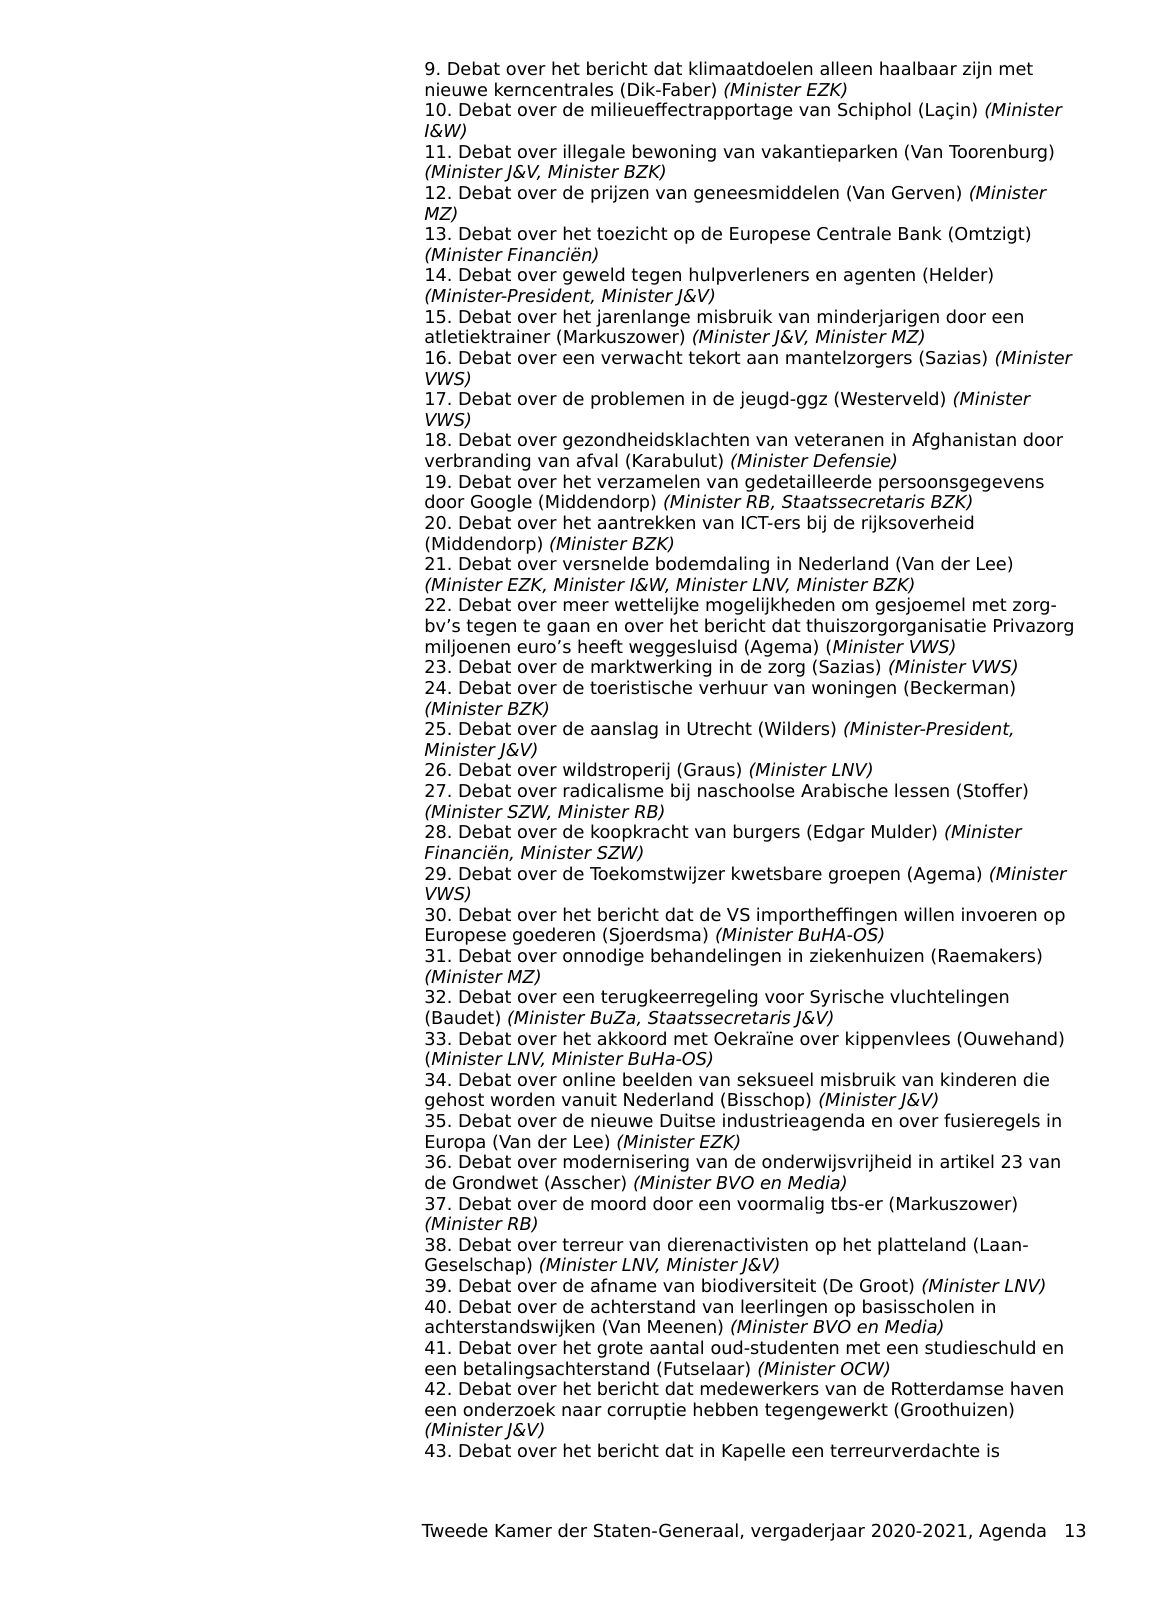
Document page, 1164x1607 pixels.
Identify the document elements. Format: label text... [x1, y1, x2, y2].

table_cell [77, 142, 401, 183]
table_cell [77, 1070, 401, 1111]
table_cell [77, 59, 401, 100]
table_cell [77, 348, 401, 389]
table_cell 28. Debat over de koopkracht van burgers (Edgar Mulder) (Minister Financiën, Minister SZW) [418, 822, 1087, 863]
table_cell [77, 760, 401, 781]
table_cell 26. Debat over wildstroperij (Graus) (Minister LNV) [418, 760, 1087, 781]
table_cell [77, 864, 401, 905]
table_cell [77, 265, 401, 307]
table_cell 32. Debat over een terugkeerregeling voor Syrische vluchtelingen (Baudet) (Minister BuZa, Staatssecretaris J&V) [418, 987, 1087, 1028]
table_cell [77, 946, 401, 987]
table_cell [401, 781, 418, 822]
table_cell 41. Debat over het grote aantal oud-studenten met een studieschuld en een betalingsachterstand (Futselaar) (Minister OCW) [418, 1338, 1087, 1379]
table_cell [77, 987, 401, 1028]
table_cell [77, 100, 401, 142]
table_cell 17. Debat over de problemen in de jeugd-ggz (Westerveld) (Minister VWS) [418, 389, 1087, 430]
table_cell 18. Debat over gezondheidsklachten van veteranen in Afghanistan door verbranding van afval (Karabulut) (Minister Defensie) [418, 430, 1087, 472]
table_cell 42. Debat over het bericht dat medewerkers van de Rotterdamse haven een onderzoek naar corruptie hebben tegengewerkt (Groothuizen) (Minister J&V) [418, 1379, 1087, 1441]
table_cell 23. Debat over de marktwerking in de zorg (Sazias) (Minister VWS) [418, 657, 1087, 678]
table_cell 11. Debat over illegale bewoning van vakantieparken (Van Toorenburg) (Minister J&V, Minister BZK) [418, 142, 1087, 183]
table_cell 27. Debat over radicalisme bij naschoolse Arabische lessen (Stoffer) (Minister SZW, Minister RB) [418, 781, 1087, 822]
table_cell [401, 224, 418, 265]
table_cell [401, 760, 418, 781]
table_cell 29. Debat over de Toekomstwijzer kwetsbare groepen (Agema) (Minister VWS) [418, 864, 1087, 905]
table_cell 30. Debat over het bericht dat de VS importheffingen willen invoeren op Europese goederen (Sjoerdsma) (Minister BuHA-OS) [418, 905, 1087, 946]
table_cell 24. Debat over de toeristische verhuur van woningen (Beckerman) (Minister BZK) [418, 678, 1087, 719]
table_cell [401, 1441, 418, 1462]
table_cell [77, 1276, 401, 1297]
table_cell [77, 781, 401, 822]
table_cell [401, 59, 418, 100]
table_cell 19. Debat over het verzamelen van gedetailleerde persoonsgegevens door Google (Middendorp) (Minister RB, Staatssecretaris BZK) [418, 472, 1087, 513]
table_cell [77, 554, 401, 595]
table_cell 25. Debat over de aanslag in Utrecht (Wilders) (Minister-President, Minister J&V) [418, 719, 1087, 760]
table_cell 33. Debat over het akkoord met Oekraïne over kippenvlees (Ouwehand) (Minister LNV, Minister BuHa-OS) [418, 1029, 1087, 1070]
table_cell [401, 1194, 418, 1235]
table_cell [401, 595, 418, 657]
table_cell [401, 1111, 418, 1152]
table_cell [77, 1194, 401, 1235]
table_cell [77, 905, 401, 946]
table_cell [77, 1441, 401, 1462]
table_cell [77, 1338, 401, 1379]
table_cell [77, 719, 401, 760]
table_cell [401, 905, 418, 946]
table_cell [401, 1070, 418, 1111]
table_cell [77, 1152, 401, 1193]
table_cell [401, 719, 418, 760]
table_cell [401, 1152, 418, 1193]
table_cell [77, 183, 401, 224]
table_cell [401, 1235, 418, 1276]
table_cell [401, 1276, 418, 1297]
table_cell 38. Debat over terreur van dierenactivisten op het platteland (Laan-Geselschap) (Minister LNV, Minister J&V) [418, 1235, 1087, 1276]
table_cell [401, 348, 418, 389]
table_cell [401, 513, 418, 554]
table_cell [401, 678, 418, 719]
table_cell [77, 1379, 401, 1441]
table_cell 9. Debat over het bericht dat klimaatdoelen alleen haalbaar zijn met nieuwe kerncentrales (Dik-Faber) (Minister EZK) [418, 59, 1087, 100]
table_cell [401, 554, 418, 595]
table_cell 22. Debat over meer wettelijke mogelijkheden om gesjoemel met zorg-bv’s tegen te gaan en over het bericht dat thuiszorgorganisatie Privazorg miljoenen euro’s heeft weggesluisd (Agema) (Minister VWS) [418, 595, 1087, 657]
table_cell [77, 472, 401, 513]
table_cell 36. Debat over modernisering van de onderwijsvrijheid in artikel 23 van de Grondwet (Asscher) (Minister BVO en Media) [418, 1152, 1087, 1193]
table_cell 16. Debat over een verwacht tekort aan mantelzorgers (Sazias) (Minister VWS) [418, 348, 1087, 389]
table_cell [401, 265, 418, 307]
table_cell [77, 307, 401, 348]
table_cell 12. Debat over de prijzen van geneesmiddelen (Van Gerven) (Minister MZ) [418, 183, 1087, 224]
table_cell [401, 946, 418, 987]
table_cell [77, 822, 401, 863]
table_cell 15. Debat over het jarenlange misbruik van minderjarigen door een atletiektrainer (Markuszower) (Minister J&V, Minister MZ) [418, 307, 1087, 348]
table_cell [401, 1338, 418, 1379]
table_cell 21. Debat over versnelde bodemdaling in Nederland (Van der Lee) (Minister EZK, Minister I&W, Minister LNV, Minister BZK) [418, 554, 1087, 595]
table_cell [401, 657, 418, 678]
table_cell [401, 1379, 418, 1441]
table_cell [77, 1297, 401, 1338]
table_cell [77, 678, 401, 719]
table_cell [401, 430, 418, 472]
table_cell [77, 1029, 401, 1070]
table_cell [401, 389, 418, 430]
table_cell [77, 513, 401, 554]
table_cell [401, 822, 418, 863]
table_cell 43. Debat over het bericht dat in Kapelle een terreurverdachte is [418, 1441, 1087, 1462]
table_cell 13. Debat over het toezicht op de Europese Centrale Bank (Omtzigt) (Minister Financiën) [418, 224, 1087, 265]
table_cell [401, 864, 418, 905]
table_cell 20. Debat over het aantrekken van ICT-ers bij de rijksoverheid (Middendorp) (Minister BZK) [418, 513, 1087, 554]
table_cell [401, 1297, 418, 1338]
table_cell 34. Debat over online beelden van seksueel misbruik van kinderen die gehost worden vanuit Nederland (Bisschop) (Minister J&V) [418, 1070, 1087, 1111]
table_cell [401, 100, 418, 142]
table_cell [77, 657, 401, 678]
table_cell [77, 1111, 401, 1152]
table_cell [401, 987, 418, 1028]
table_cell [77, 1235, 401, 1276]
table_cell 10. Debat over de milieueffectrapportage van Schiphol (Laçin) (Minister I&W) [418, 100, 1087, 142]
table_cell 14. Debat over geweld tegen hulpverleners en agenten (Helder) (Minister-President, Minister J&V) [418, 265, 1087, 307]
table_cell [77, 224, 401, 265]
table_cell [77, 389, 401, 430]
table_cell 39. Debat over de afname van biodiversiteit (De Groot) (Minister LNV) [418, 1276, 1087, 1297]
table_cell 31. Debat over onnodige behandelingen in ziekenhuizen (Raemakers) (Minister MZ) [418, 946, 1087, 987]
table_cell [401, 472, 418, 513]
table_cell 35. Debat over de nieuwe Duitse industrieagenda en over fusieregels in Europa (Van der Lee) (Minister EZK) [418, 1111, 1087, 1152]
table_cell [401, 142, 418, 183]
table_cell 40. Debat over de achterstand van leerlingen op basisscholen in achterstandswijken (Van Meenen) (Minister BVO en Media) [418, 1297, 1087, 1338]
table_cell 37. Debat over de moord door een voormalig tbs-er (Markuszower) (Minister RB) [418, 1194, 1087, 1235]
table_cell [77, 595, 401, 657]
table_cell [77, 430, 401, 472]
table_cell [401, 307, 418, 348]
table_cell [401, 183, 418, 224]
table_cell [401, 1029, 418, 1070]
